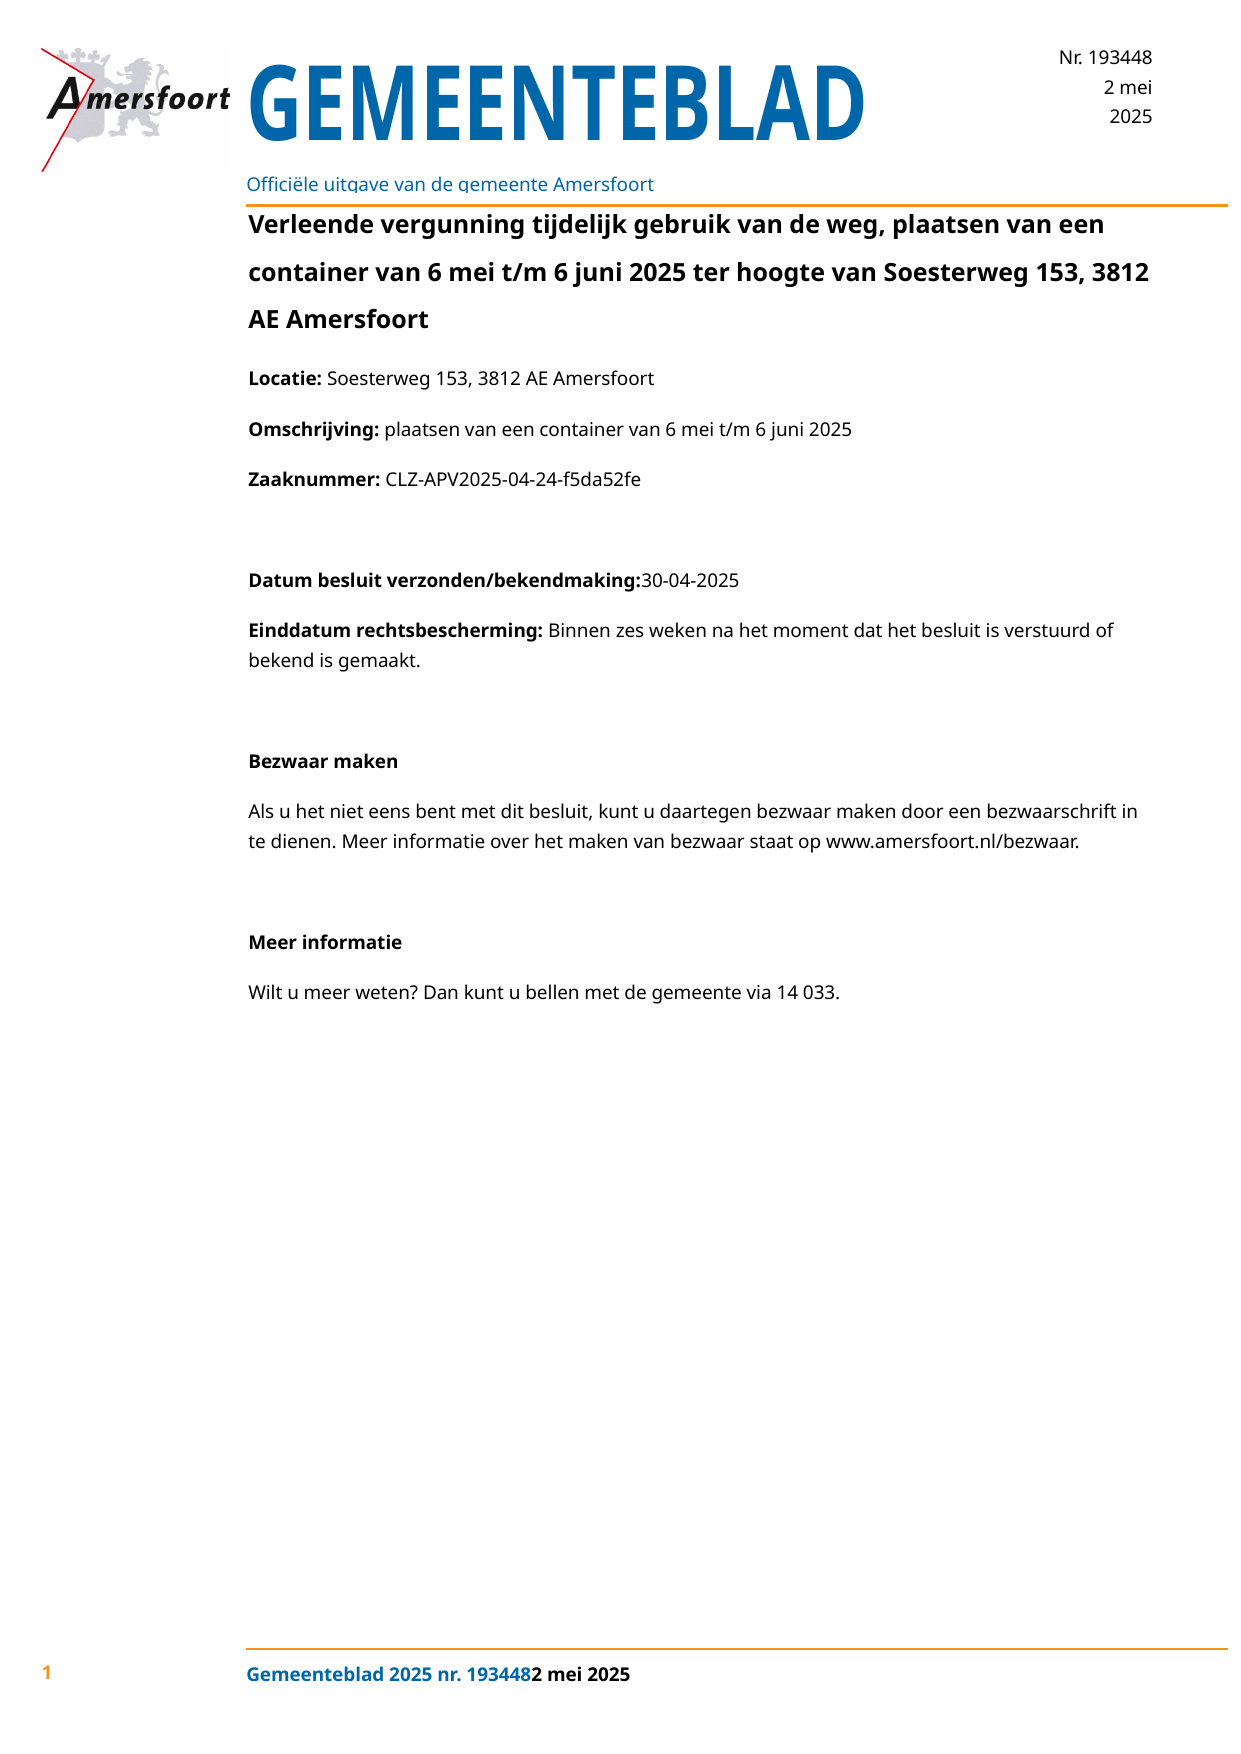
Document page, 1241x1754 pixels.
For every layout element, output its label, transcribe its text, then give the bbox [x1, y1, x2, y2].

picture [41, 47, 231, 172]
text Omschrijving: plaatsen van een container van 6 mei t/m 6 juni 2025 [248, 416, 1152, 442]
text Als u het niet eens bent met dit besluit, kunt u daartegen bezwaar maken door een bezwaarschrift in te dienen. Meer informatie over het maken van bezwaar staat op www.amersfoort.nl/bezwaar. [248, 798, 1152, 854]
text Locatie: Soesterweg 153, 3812 AE Amersfoort [248, 366, 1152, 391]
text Meer informatie [248, 929, 1152, 954]
text Zaaknummer: CLZ-APV2025-04-24-f5da52fe [248, 466, 1152, 492]
text Verleende vergunning tijdelijk gebruik van de weg, plaatsen van een container van 6 mei t/m 6 juni 2025 ter hoogte van Soesterweg 153, 3812 AE Amersfoort [248, 207, 1152, 336]
text Wilt u meer weten? Dan kunt u bellen met de gemeente via 14 033. [248, 979, 1152, 1005]
text Datum besluit verzonden/bekendmaking:30-04-2025 [248, 567, 1152, 593]
text Einddatum rechtsbescherming: Binnen zes weken na het moment dat het besluit is verstuurd of bekend is gemaakt. [248, 618, 1152, 673]
text Bezwaar maken [248, 748, 1152, 774]
